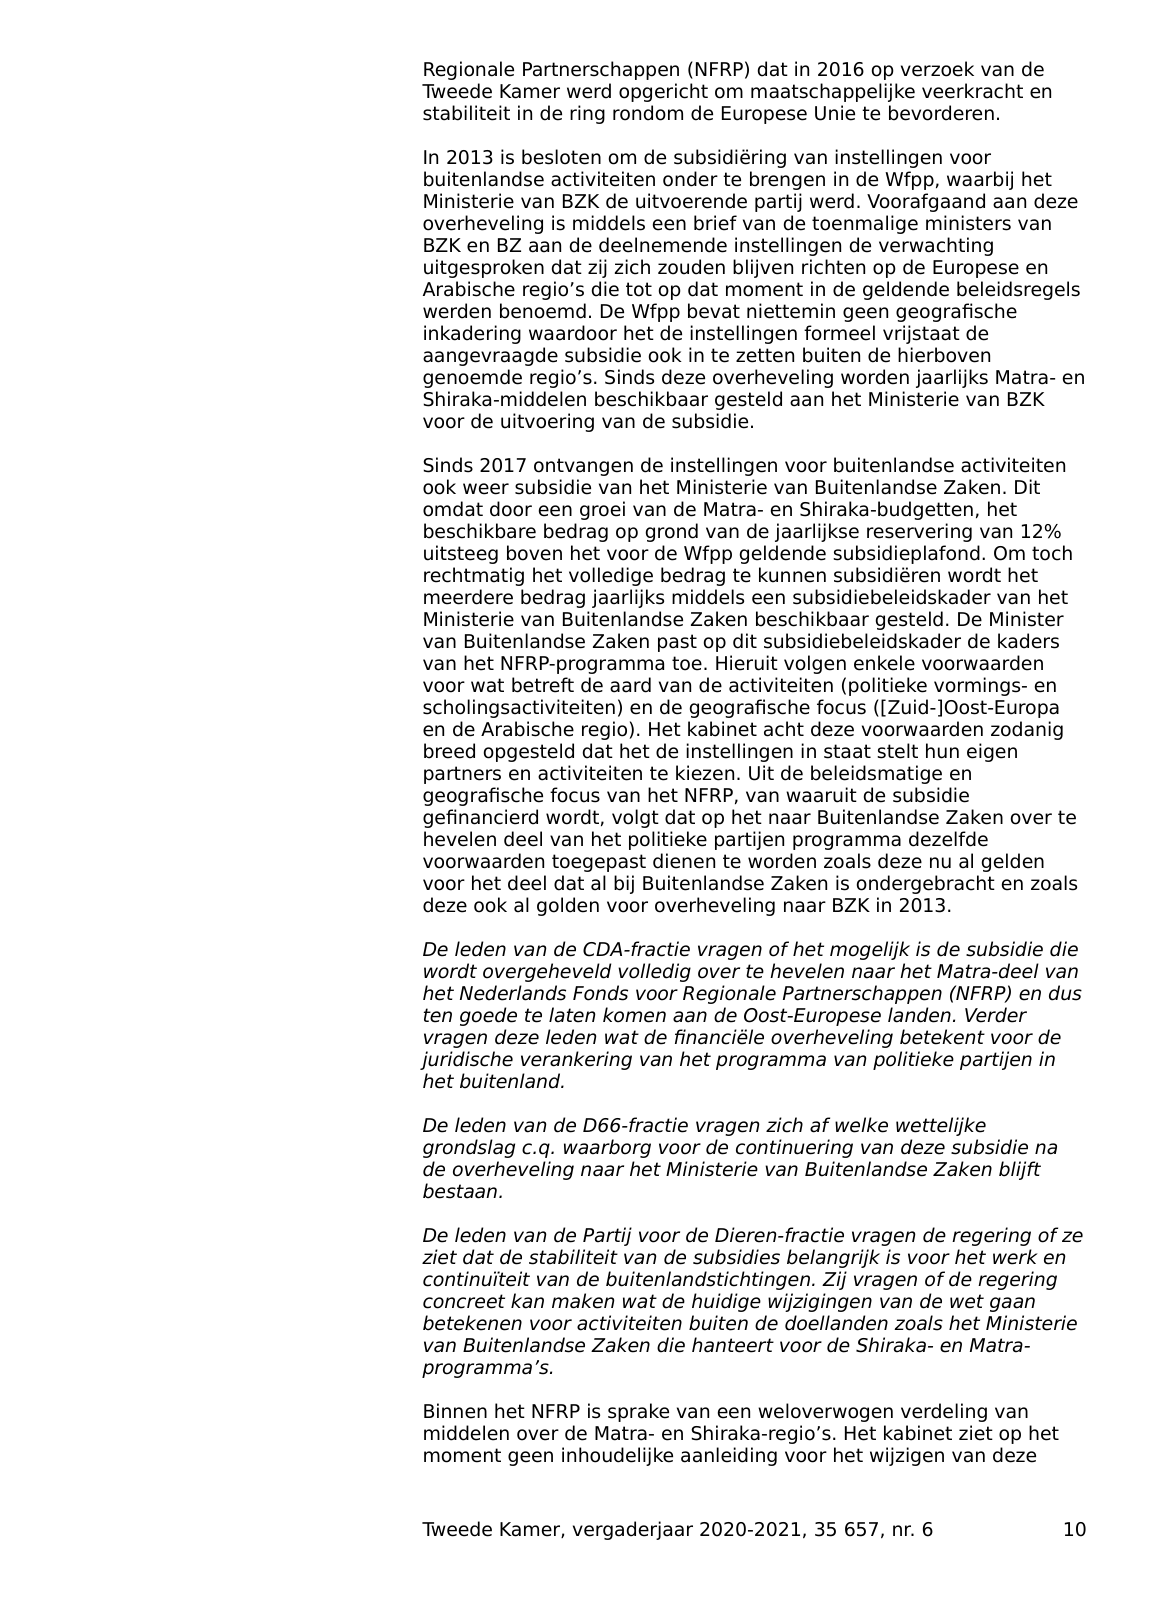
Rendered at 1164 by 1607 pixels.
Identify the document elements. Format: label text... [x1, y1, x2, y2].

text Regionale Partnerschappen (NFRP) dat in 2016 op verzoek van de Tweede Kamer werd opgericht om maatschappelijke veerkracht en stabiliteit in de ring rondom de Europese Unie te bevorderen. [422, 59, 1087, 125]
text Sinds 2017 ontvangen de instellingen voor buitenlandse activiteiten ook weer subsidie van het Ministerie van Buitenlandse Zaken. Dit omdat door een groei van de Matra- en Shiraka-budgetten, het beschikbare bedrag op grond van de jaarlijkse reservering van 12% uitsteeg boven het voor de Wfpp geldende subsidieplafond. Om toch rechtmatig het volledige bedrag te kunnen subsidiëren wordt het meerdere bedrag jaarlijks middels een subsidiebeleidskader van het Ministerie van Buitenlandse Zaken beschikbaar gesteld. De Minister van Buitenlandse Zaken past op dit subsidiebeleidskader de kaders van het NFRP-programma toe. Hieruit volgen enkele voorwaarden voor wat betreft de aard van de activiteiten (politieke vormings- en scholingsactiviteiten) en de geografische focus ([Zuid-]Oost-Europa en de Arabische regio). Het kabinet acht deze voorwaarden zodanig breed opgesteld dat het de instellingen in staat stelt hun eigen partners en activiteiten te kiezen. Uit de beleidsmatige en geografische focus van het NFRP, van waaruit de subsidie gefinancierd wordt, volgt dat op het naar Buitenlandse Zaken over te hevelen deel van het politieke partijen programma dezelfde voorwaarden toegepast dienen te worden zoals deze nu al gelden voor het deel dat al bij Buitenlandse Zaken is ondergebracht en zoals deze ook al golden voor overheveling naar BZK in 2013. [422, 455, 1087, 917]
text De leden van de D66-fractie vragen zich af welke wettelijke grondslag c.q. waarborg voor de continuering van deze subsidie na de overheveling naar het Ministerie van Buitenlandse Zaken blijft bestaan. [422, 1115, 1087, 1203]
text De leden van de CDA-fractie vragen of het mogelijk is de subsidie die wordt overgeheveld volledig over te hevelen naar het Matra-deel van het Nederlands Fonds voor Regionale Partnerschappen (NFRP) en dus ten goede te laten komen aan de Oost-Europese landen. Verder vragen deze leden wat de financiële overheveling betekent voor de juridische verankering van het programma van politieke partijen in het buitenland. [422, 939, 1087, 1093]
text De leden van de Partij voor de Dieren-fractie vragen de regering of ze ziet dat de stabiliteit van de subsidies belangrijk is voor het werk en continuïteit van de buitenlandstichtingen. Zij vragen of de regering concreet kan maken wat de huidige wijzigingen van de wet gaan betekenen voor activiteiten buiten de doellanden zoals het Ministerie van Buitenlandse Zaken die hanteert voor de Shiraka- en Matra-programma’s. [422, 1225, 1087, 1379]
text Binnen het NFRP is sprake van een weloverwogen verdeling van middelen over de Matra- en Shiraka-regio’s. Het kabinet ziet op het moment geen inhoudelijke aanleiding voor het wijzigen van deze [422, 1401, 1087, 1467]
text In 2013 is besloten om de subsidiëring van instellingen voor buitenlandse activiteiten onder te brengen in de Wfpp, waarbij het Ministerie van BZK de uitvoerende partij werd. Voorafgaand aan deze overheveling is middels een brief van de toenmalige ministers van BZK en BZ aan de deelnemende instellingen de verwachting uitgesproken dat zij zich zouden blijven richten op de Europese en Arabische regio’s die tot op dat moment in de geldende beleidsregels werden benoemd. De Wfpp bevat niettemin geen geografische inkadering waardoor het de instellingen formeel vrijstaat de aangevraagde subsidie ook in te zetten buiten de hierboven genoemde regio’s. Sinds deze overheveling worden jaarlijks Matra- en Shiraka-middelen beschikbaar gesteld aan het Ministerie van BZK voor de uitvoering van de subsidie. [422, 147, 1087, 433]
